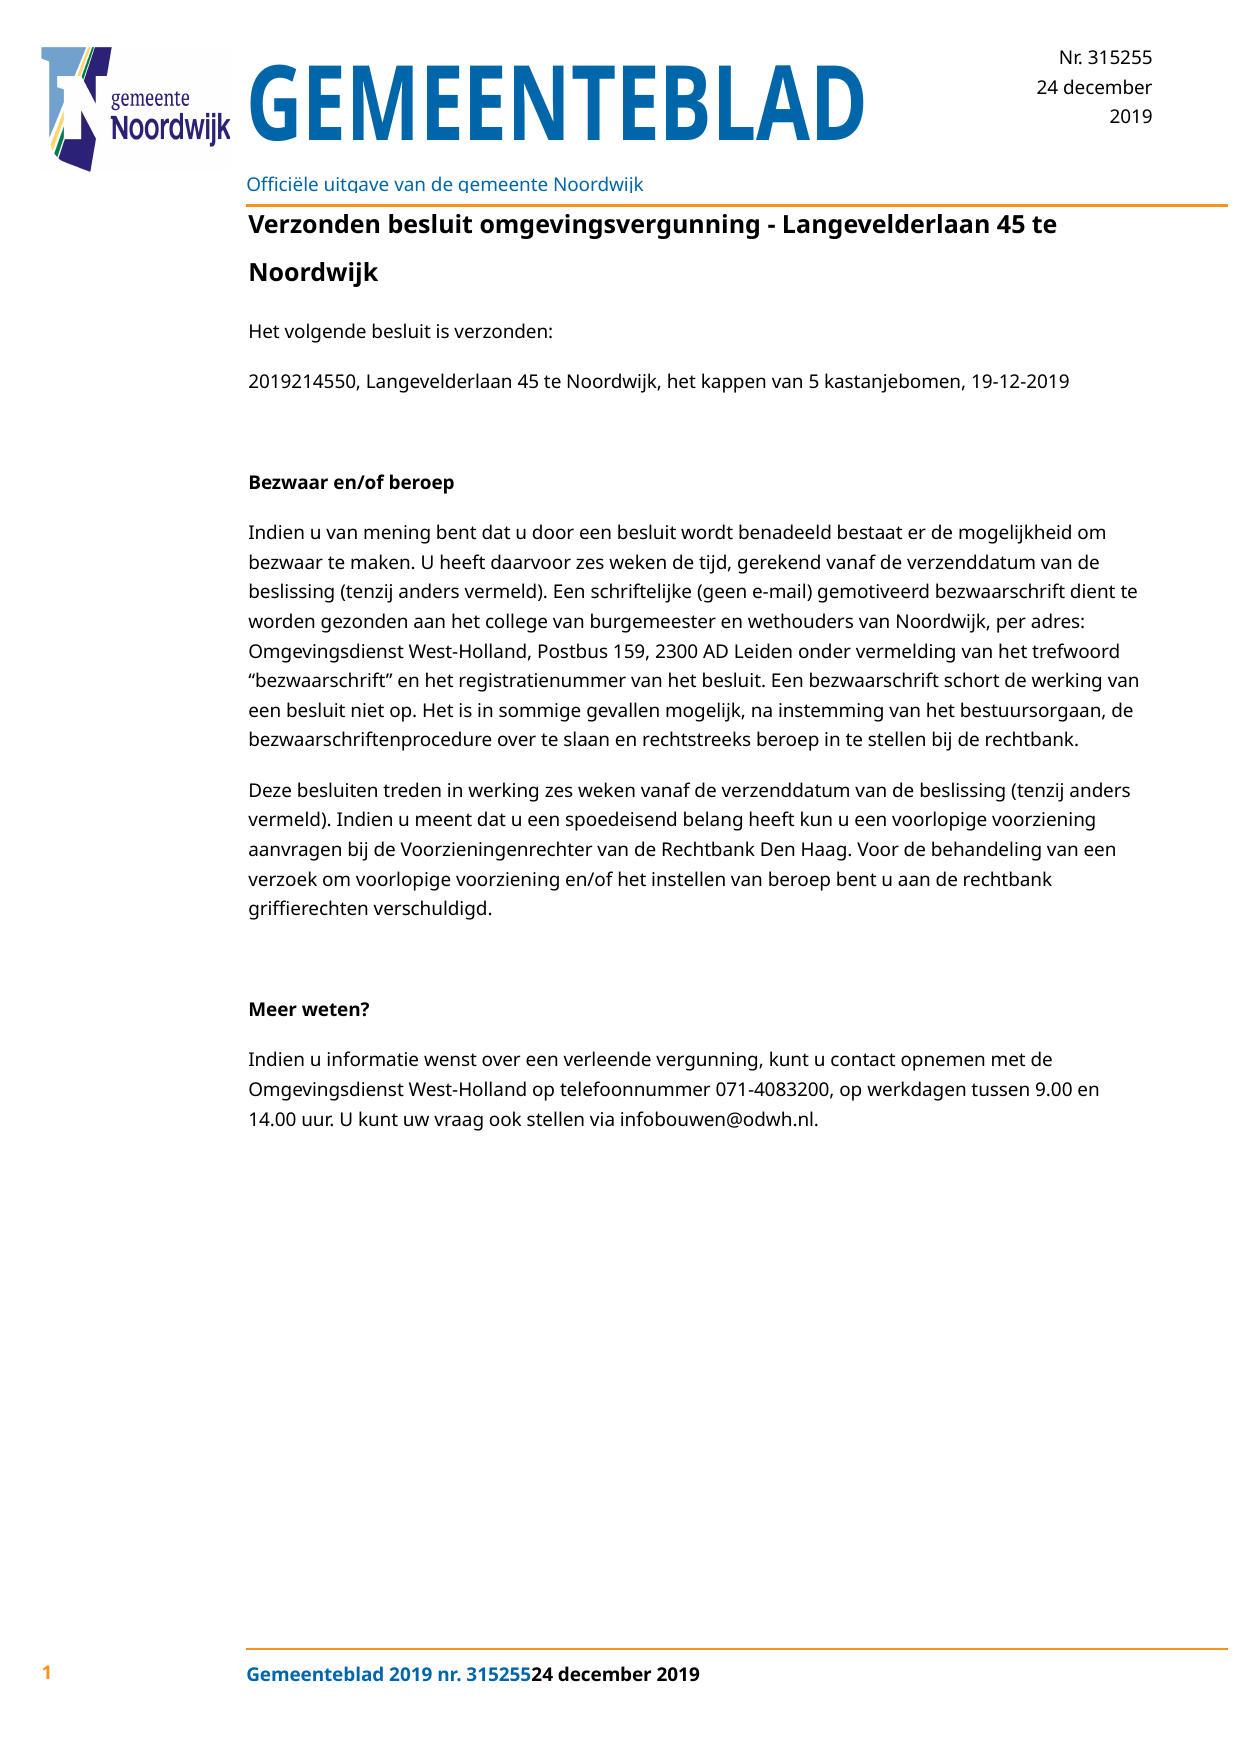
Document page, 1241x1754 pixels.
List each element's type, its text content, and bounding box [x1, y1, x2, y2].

picture [41, 47, 231, 172]
text 2019214550, Langevelderlaan 45 te Noordwijk, het kappen van 5 kastanjebomen, 19-12-2019 [248, 368, 1152, 394]
text Meer weten? [248, 996, 1152, 1022]
text Deze besluiten treden in werking zes weken vanaf de verzenddatum van de beslissing (tenzij anders vermeld). Indien u meent dat u een spoedeisend belang heeft kun u een voorlopige voorziening aanvragen bij de Voorzieningenrechter van de Rechtbank Den Haag. Voor de behandeling van een verzoek om voorlopige voorziening en/of het instellen van beroep bent u aan de rechtbank griffierechten verschuldigd. [248, 777, 1152, 921]
text Verzonden besluit omgevingsvergunning - Langevelderlaan 45 te Noordwijk [248, 207, 1152, 288]
text Het volgende besluit is verzonden: [248, 318, 1152, 344]
text Indien u van mening bent dat u door een besluit wordt benadeeld bestaat er de mogelijkheid om bezwaar te maken. U heeft daarvoor zes weken de tijd, gerekend vanaf de verzenddatum van de beslissing (tenzij anders vermeld). Een schriftelijke (geen e-mail) gemotiveerd bezwaarschrift dient te worden gezonden aan het college van burgemeester en wethouders van Noordwijk, per adres: Omgevingsdienst West-Holland, Postbus 159, 2300 AD Leiden onder vermelding van het trefwoord “bezwaarschrift” en het registratienummer van het besluit. Een bezwaarschrift schort de werking van een besluit niet op. Het is in sommige gevallen mogelijk, na instemming van het bestuursorgaan, de bezwaarschriftenprocedure over te slaan en rechtstreeks beroep in te stellen bij de rechtbank. [248, 519, 1152, 752]
text Indien u informatie wenst over een verleende vergunning, kunt u contact opnemen met de Omgevingsdienst West-Holland op telefoonnummer 071-4083200, op werkdagen tussen 9.00 en 14.00 uur. U kunt uw vraag ook stellen via infobouwen@odwh.nl. [248, 1047, 1152, 1132]
text Bezwaar en/of beroep [248, 469, 1152, 495]
